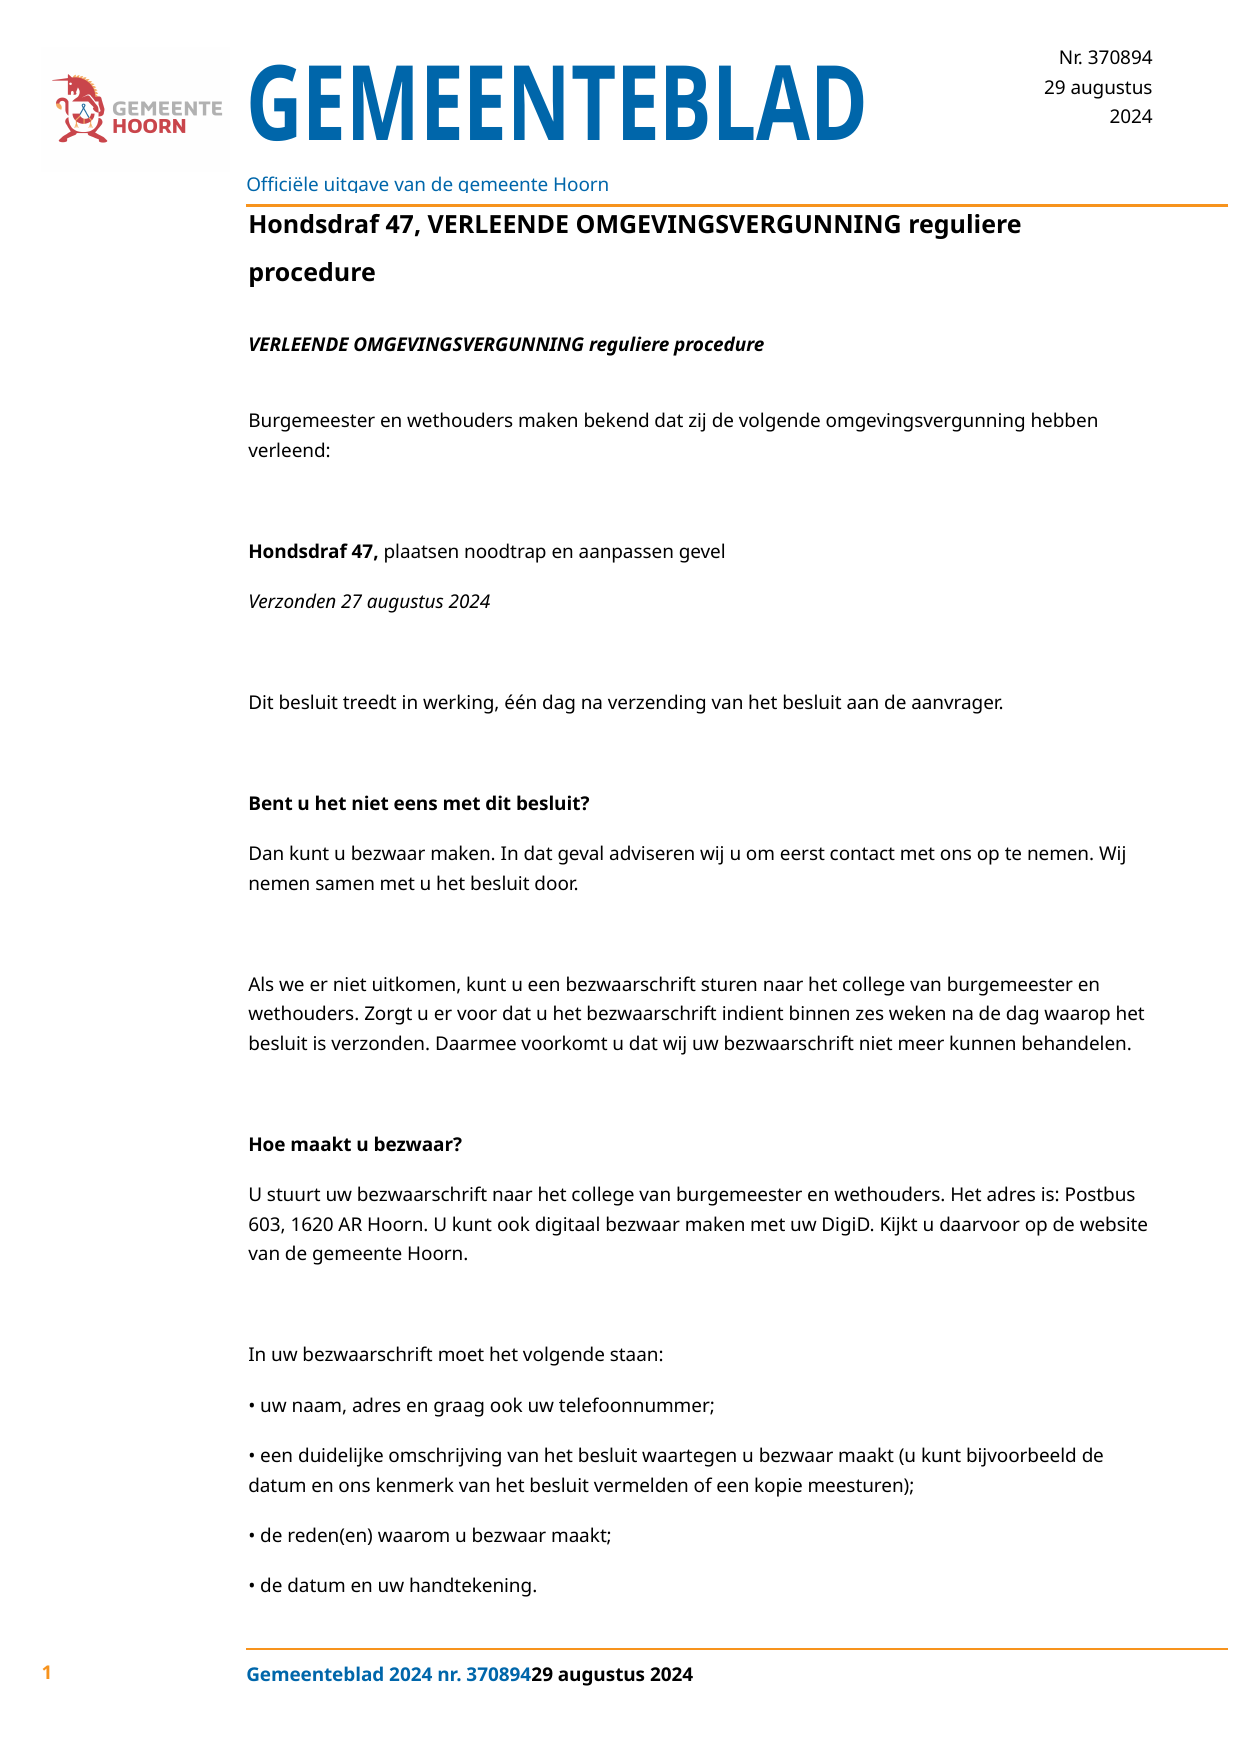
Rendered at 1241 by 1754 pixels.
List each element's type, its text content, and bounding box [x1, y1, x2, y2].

text Dan kunt u bezwaar maken. In dat geval adviseren wij u om eerst contact met ons op te nemen. Wij nemen samen met u het besluit door. [248, 841, 1152, 896]
text Verzonden 27 augustus 2024 [248, 588, 1152, 614]
text Bent u het niet eens met dit besluit? [248, 790, 1152, 816]
text Hoe maakt u bezwaar? [248, 1131, 1152, 1157]
text Burgemeester en wethouders maken bekend dat zij de volgende omgevingsvergunning hebben verleend: [248, 408, 1152, 463]
text Dit besluit treedt in werking, één dag na verzending van het besluit aan de aanvrager. [248, 689, 1152, 715]
text • een duidelijke omschrijving van het besluit waartegen u bezwaar maakt (u kunt bijvoorbeeld de datum en ons kenmerk van het besluit vermelden of een kopie meesturen); [248, 1442, 1152, 1497]
text Als we er niet uitkomen, kunt u een bezwaarschrift sturen naar het college van burgemeester en wethouders. Zorgt u er voor dat u het bezwaarschrift indient binnen zes weken na de dag waarop het besluit is verzonden. Daarmee voorkomt u dat wij uw bezwaarschrift niet meer kunnen behandelen. [248, 971, 1152, 1056]
text VERLEENDE OMGEVINGSVERGUNNING reguliere procedure [248, 331, 1152, 357]
text In uw bezwaarschrift moet het volgende staan: [248, 1341, 1152, 1367]
text • uw naam, adres en graag ook uw telefoonnummer; [248, 1392, 1152, 1417]
picture [41, 47, 231, 172]
text U stuurt uw bezwaarschrift naar het college van burgemeester en wethouders. Het adres is: Postbus 603, 1620 AR Hoorn. U kunt ook digitaal bezwaar maken met uw DigiD. Kijkt u daarvoor op de website van de gemeente Hoorn. [248, 1181, 1152, 1266]
text Hondsdraf 47, plaatsen noodtrap en aanpassen gevel [248, 538, 1152, 564]
text Hondsdraf 47, VERLEENDE OMGEVINGSVERGUNNING reguliere procedure [248, 207, 1152, 288]
text • de reden(en) waarom u bezwaar maakt; [248, 1522, 1152, 1548]
text • de datum en uw handtekening. [248, 1573, 1152, 1598]
